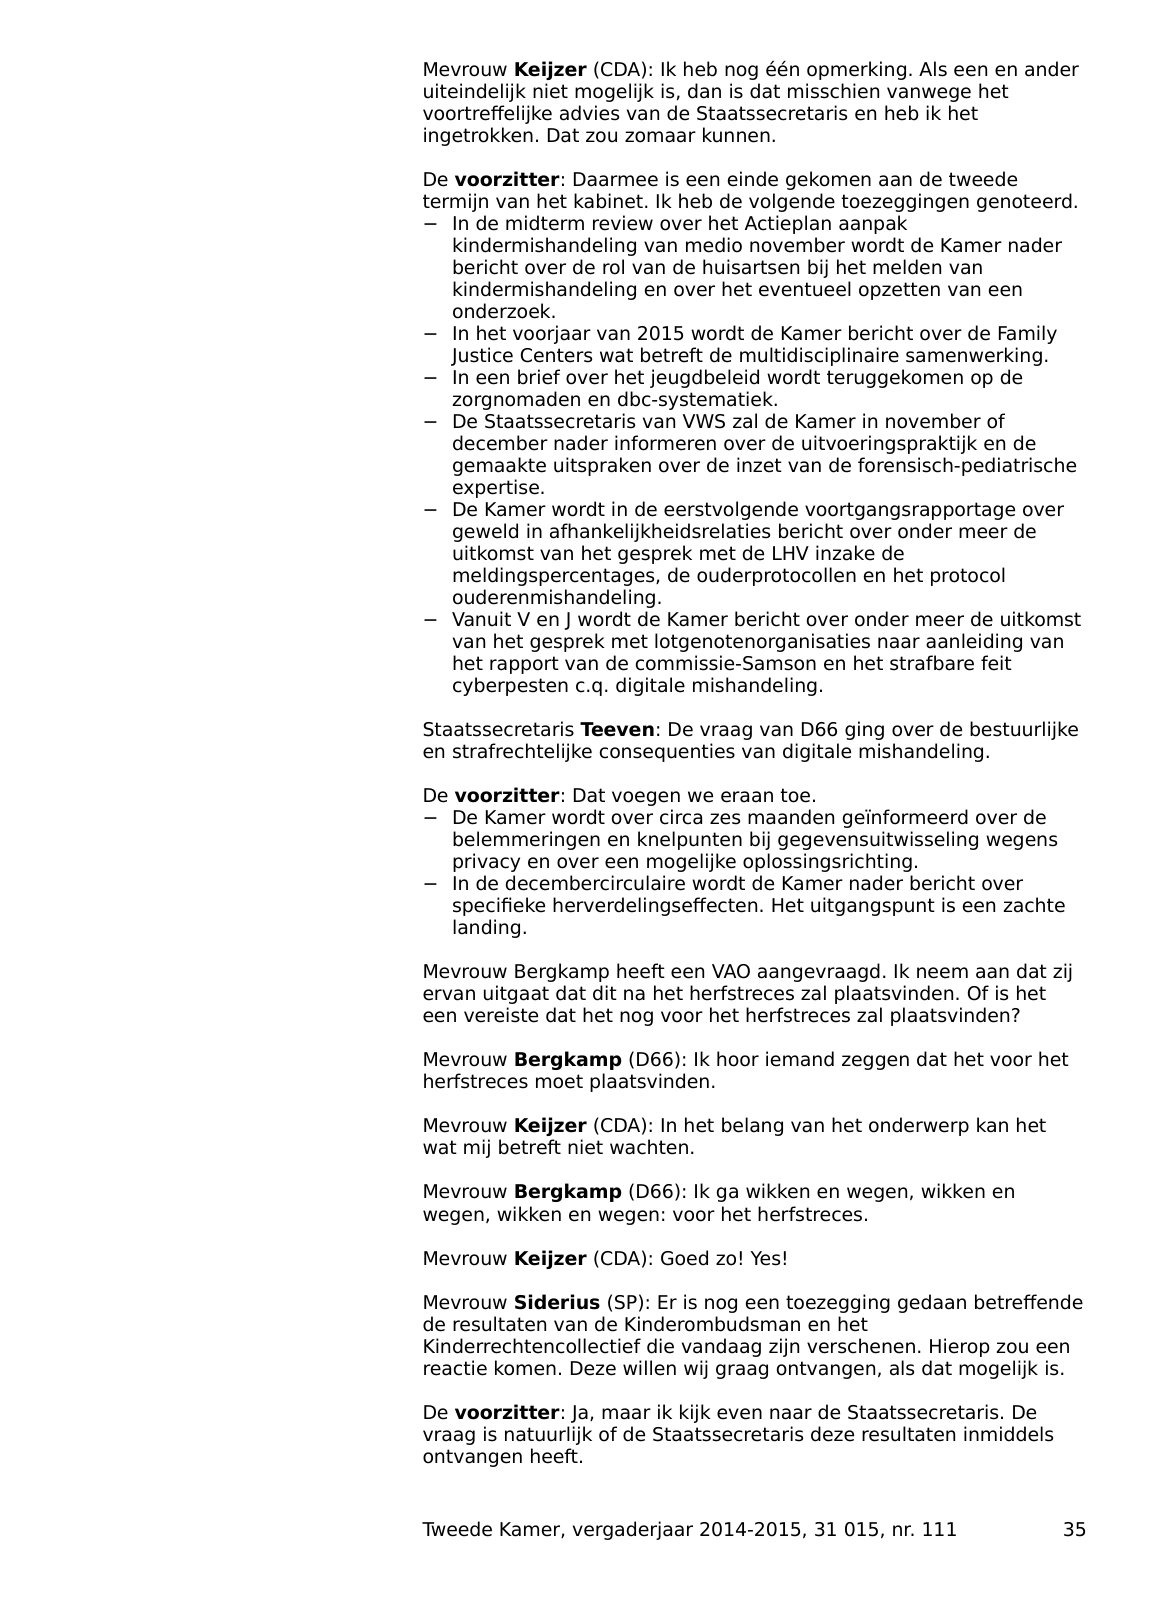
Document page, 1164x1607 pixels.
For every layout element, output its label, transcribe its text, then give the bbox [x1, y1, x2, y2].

text − De Kamer wordt over circa zes maanden geïnformeerd over de belemmeringen en knelpunten bij gegevensuitwisseling wegens privacy en over een mogelijke oplossingsrichting. [422, 807, 1087, 873]
text Mevrouw Bergkamp (D66): Ik hoor iemand zeggen dat het voor het herfstreces moet plaatsvinden. [422, 1049, 1087, 1093]
text − In de midterm review over het Actieplan aanpak kindermishandeling van medio november wordt de Kamer nader bericht over de rol van de huisartsen bij het melden van kindermishandeling en over het eventueel opzetten van een onderzoek. [422, 213, 1087, 323]
text Mevrouw Siderius (SP): Er is nog een toezegging gedaan betreffende de resultaten van de Kinderombudsman en het Kinderrechtencollectief die vandaag zijn verschenen. Hierop zou een reactie komen. Deze willen wij graag ontvangen, als dat mogelijk is. [422, 1292, 1087, 1380]
text De voorzitter: Daarmee is een einde gekomen aan de tweede termijn van het kabinet. Ik heb de volgende toezeggingen genoteerd. [422, 169, 1087, 213]
text Staatssecretaris Teeven: De vraag van D66 ging over de bestuurlijke en strafrechtelijke consequenties van digitale mishandeling. [422, 719, 1087, 763]
text − In de decembercirculaire wordt de Kamer nader bericht over specifieke herverdelingseffecten. Het uitgangspunt is een zachte landing. [422, 873, 1087, 939]
text − De Staatssecretaris van VWS zal de Kamer in november of december nader informeren over de uitvoeringspraktijk en de gemaakte uitspraken over de inzet van de forensisch-pediatrische expertise. [422, 411, 1087, 499]
text Mevrouw Keijzer (CDA): In het belang van het onderwerp kan het wat mij betreft niet wachten. [422, 1115, 1087, 1159]
text Mevrouw Keijzer (CDA): Goed zo! Yes! [422, 1248, 1087, 1269]
text − Vanuit V en J wordt de Kamer bericht over onder meer de uitkomst van het gesprek met lotgenotenorganisaties naar aanleiding van het rapport van de commissie-Samson en het strafbare feit cyberpesten c.q. digitale mishandeling. [422, 609, 1087, 697]
text − De Kamer wordt in de eerstvolgende voortgangsrapportage over geweld in afhankelijkheidsrelaties bericht over onder meer de uitkomst van het gesprek met de LHV inzake de meldingspercentages, de ouderprotocollen en het protocol ouderenmishandeling. [422, 499, 1087, 609]
text Mevrouw Bergkamp heeft een VAO aangevraagd. Ik neem aan dat zij ervan uitgaat dat dit na het herfstreces zal plaatsvinden. Of is het een vereiste dat het nog voor het herfstreces zal plaatsvinden? [422, 961, 1087, 1027]
text − In een brief over het jeugdbeleid wordt teruggekomen op de zorgnomaden en dbc-systematiek. [422, 367, 1087, 411]
text − In het voorjaar van 2015 wordt de Kamer bericht over de Family Justice Centers wat betreft de multidisciplinaire samenwerking. [422, 323, 1087, 367]
text Mevrouw Bergkamp (D66): Ik ga wikken en wegen, wikken en wegen, wikken en wegen: voor het herfstreces. [422, 1181, 1087, 1225]
text De voorzitter: Dat voegen we eraan toe. [422, 785, 1087, 807]
text De voorzitter: Ja, maar ik kijk even naar de Staatssecretaris. De vraag is natuurlijk of de Staatssecretaris deze resultaten inmiddels ontvangen heeft. [422, 1402, 1087, 1468]
text Mevrouw Keijzer (CDA): Ik heb nog één opmerking. Als een en ander uiteindelijk niet mogelijk is, dan is dat misschien vanwege het voortreffelijke advies van de Staatssecretaris en heb ik het ingetrokken. Dat zou zomaar kunnen. [422, 59, 1087, 147]
